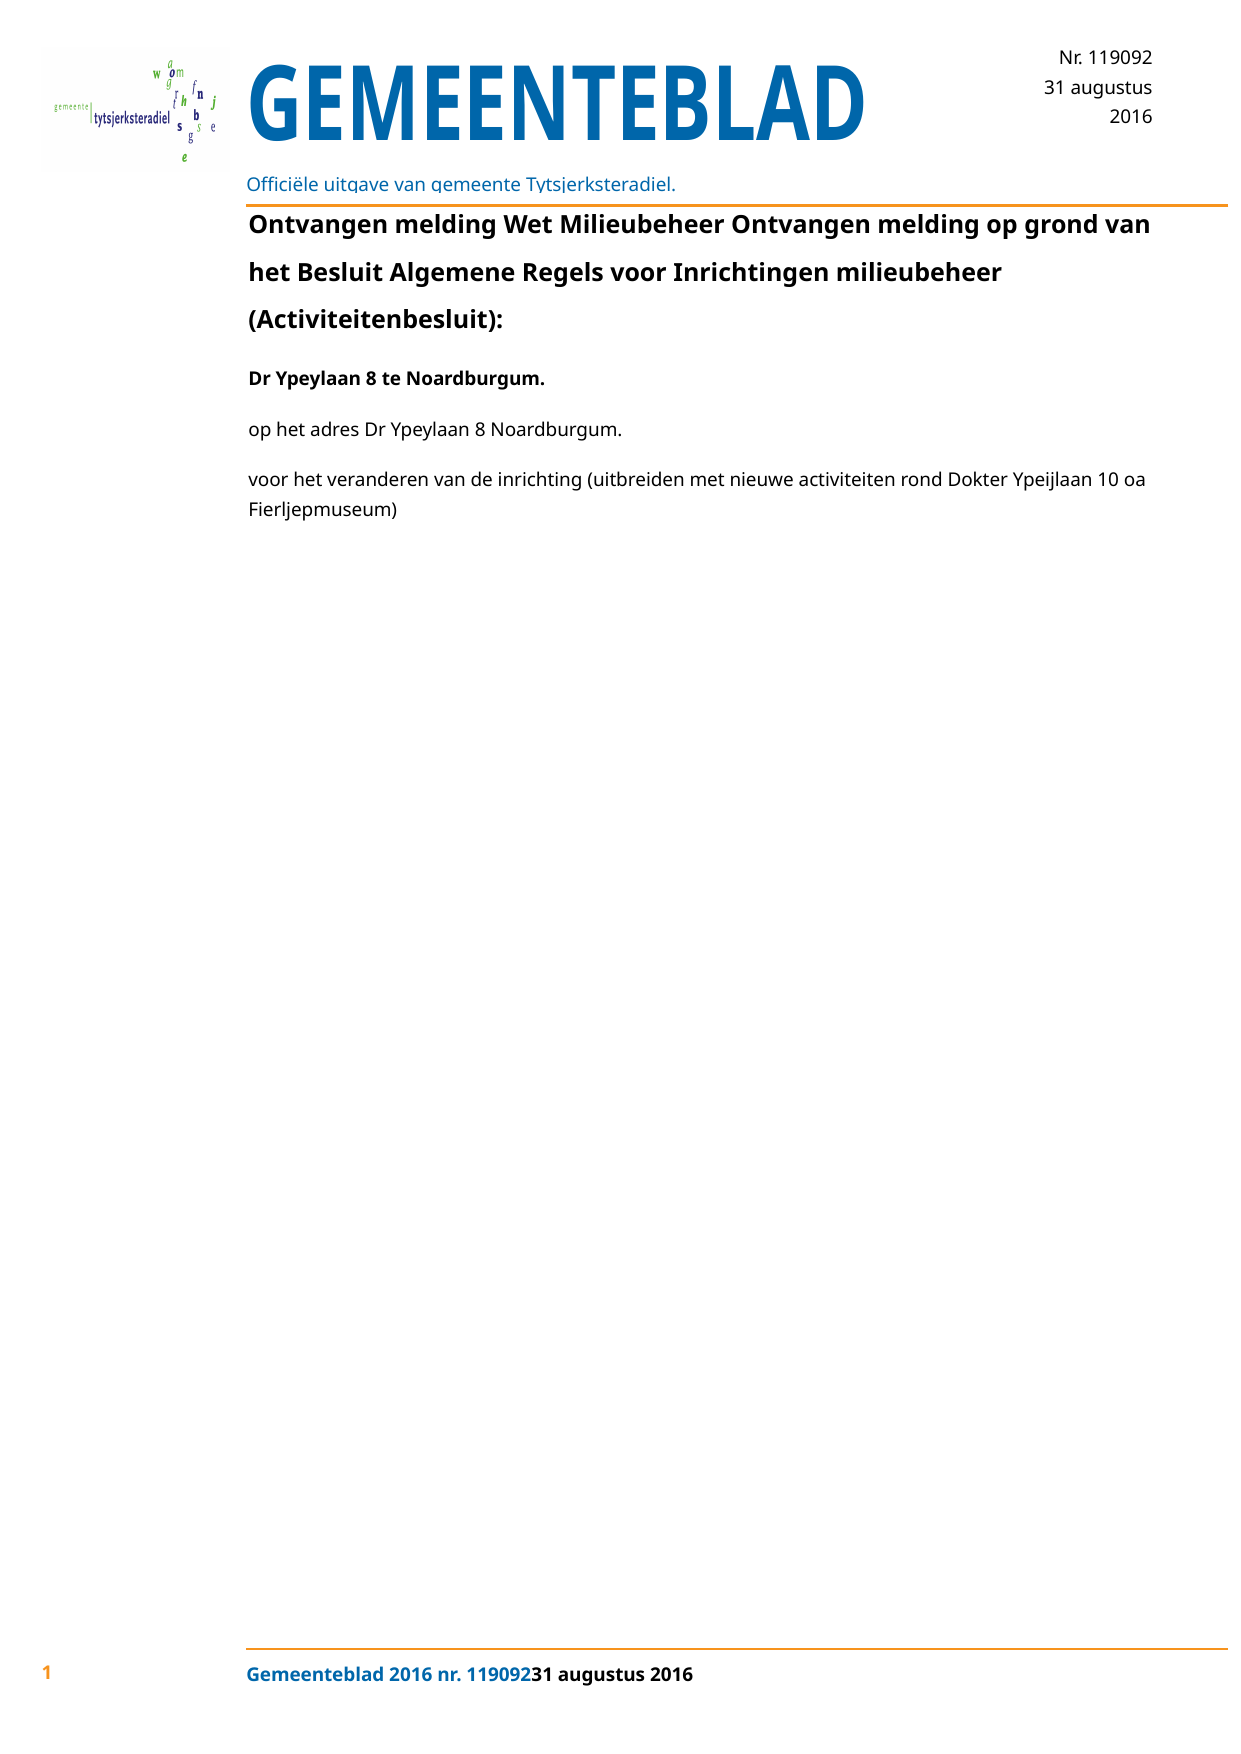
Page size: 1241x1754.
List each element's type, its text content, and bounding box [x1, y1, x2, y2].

text Ontvangen melding Wet Milieubeheer Ontvangen melding op grond van het Besluit Algemene Regels voor Inrichtingen milieubeheer (Activiteitenbesluit): [248, 207, 1152, 336]
text Dr Ypeylaan 8 te Noardburgum. [248, 366, 1152, 391]
text voor het veranderen van de inrichting (uitbreiden met nieuwe activiteiten rond Dokter Ypeijlaan 10 oa Fierljepmuseum) [248, 466, 1152, 522]
text op het adres Dr Ypeylaan 8 Noardburgum. [248, 416, 1152, 442]
picture [41, 47, 231, 172]
